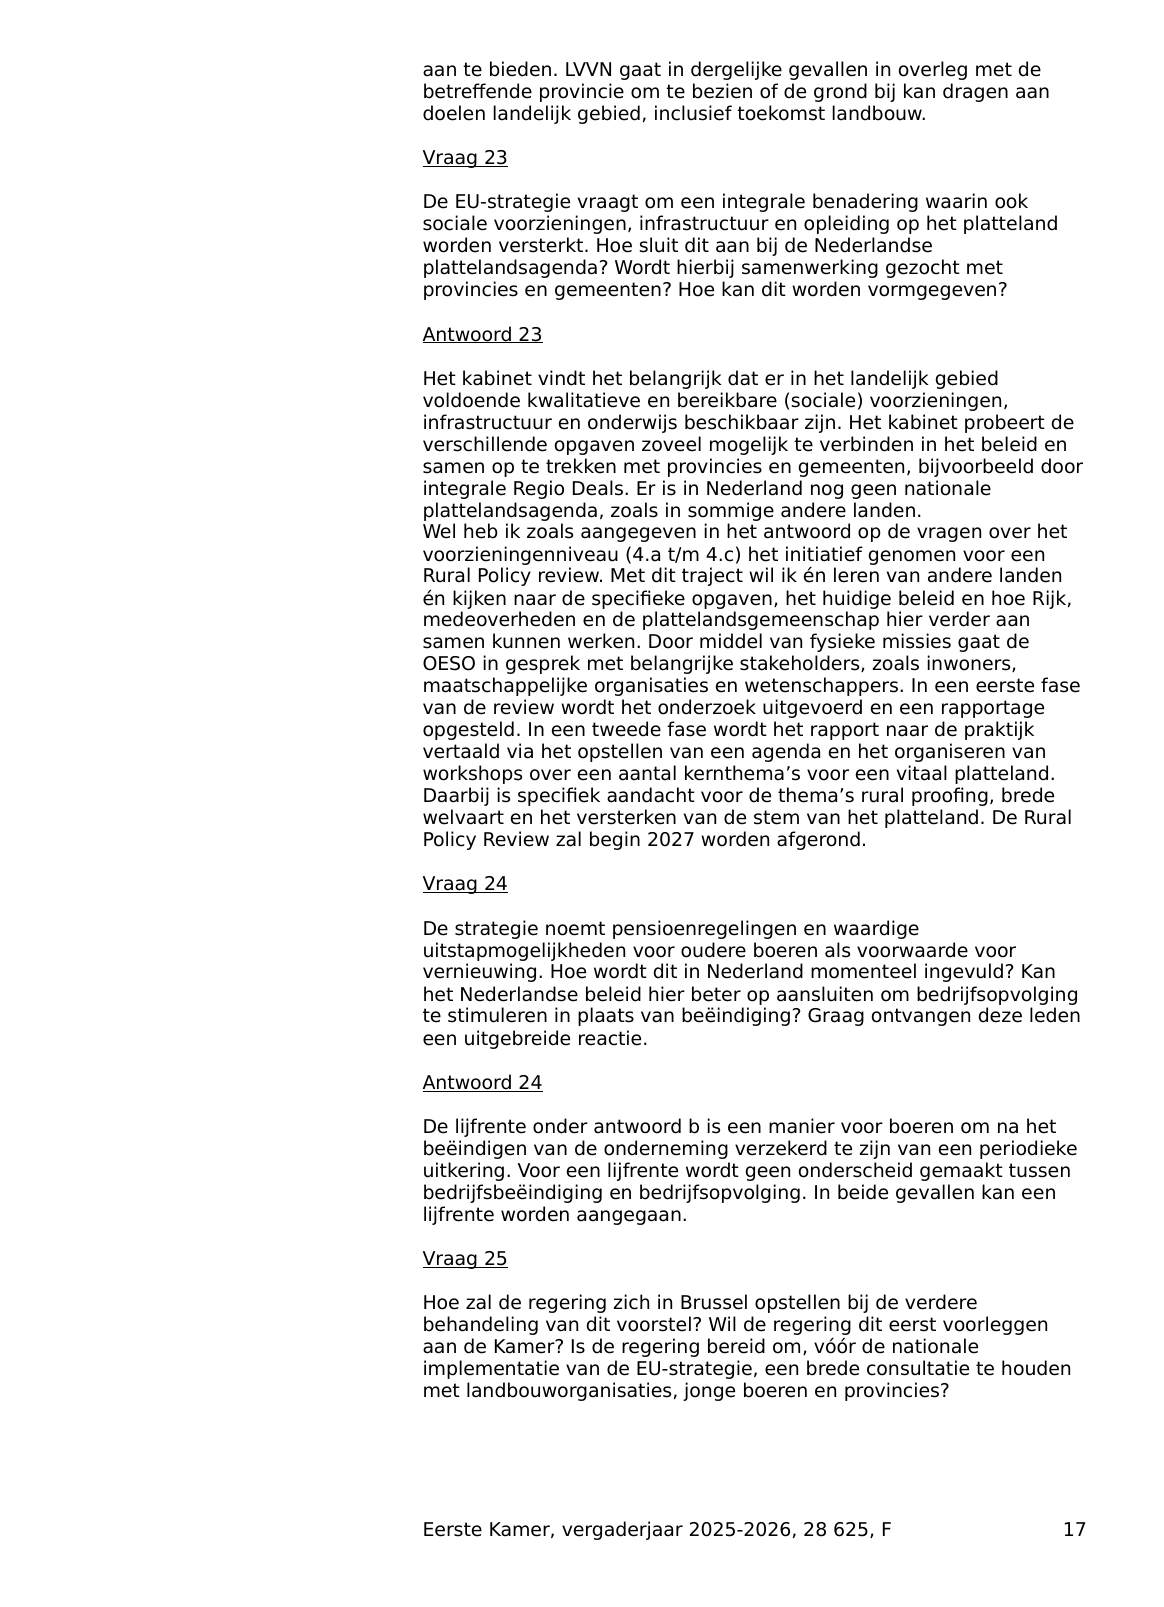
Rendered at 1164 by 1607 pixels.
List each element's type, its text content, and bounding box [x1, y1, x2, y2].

subtitle Vraag 23 [422, 147, 1087, 169]
text Hoe zal de regering zich in Brussel opstellen bij de verdere behandeling van dit voorstel? Wil de regering dit eerst voorleggen aan de Kamer? Is de regering bereid om, vóór de nationale implementatie van de EU-strategie, een brede consultatie te houden met landbouworganisaties, jonge boeren en provincies? [422, 1292, 1087, 1402]
subtitle Vraag 24 [422, 873, 1087, 895]
text De strategie noemt pensioenregelingen en waardige uitstapmogelijkheden voor oudere boeren als voorwaarde voor vernieuwing. Hoe wordt dit in Nederland momenteel ingevuld? Kan het Nederlandse beleid hier beter op aansluiten om bedrijfsopvolging te stimuleren in plaats van beëindiging? Graag ontvangen deze leden een uitgebreide reactie. [422, 917, 1087, 1049]
text Wel heb ik zoals aangegeven in het antwoord op de vragen over het voorzieningenniveau (4.a t/m 4.c) het initiatief genomen voor een Rural Policy review. Met dit traject wil ik én leren van andere landen én kijken naar de specifieke opgaven, het huidige beleid en hoe Rijk, medeoverheden en de plattelandsgemeenschap hier verder aan samen kunnen werken. Door middel van fysieke missies gaat de OESO in gesprek met belangrijke stakeholders, zoals inwoners, maatschappelijke organisaties en wetenschappers. In een eerste fase van de review wordt het onderzoek uitgevoerd en een rapportage opgesteld. In een tweede fase wordt het rapport naar de praktijk vertaald via het opstellen van een agenda en het organiseren van workshops over een aantal kernthema’s voor een vitaal platteland. Daarbij is specifiek aandacht voor de thema’s rural proofing, brede welvaart en het versterken van de stem van het platteland. De Rural Policy Review zal begin 2027 worden afgerond. [422, 521, 1087, 851]
text aan te bieden. LVVN gaat in dergelijke gevallen in overleg met de betreffende provincie om te bezien of de grond bij kan dragen aan doelen landelijk gebied, inclusief toekomst landbouw. [422, 59, 1087, 125]
subtitle Antwoord 24 [422, 1072, 1087, 1093]
text De lijfrente onder antwoord b is een manier voor boeren om na het beëindigen van de onderneming verzekerd te zijn van een periodieke uitkering. Voor een lijfrente wordt geen onderscheid gemaakt tussen bedrijfsbeëindiging en bedrijfsopvolging. In beide gevallen kan een lijfrente worden aangegaan. [422, 1116, 1087, 1226]
subtitle Antwoord 23 [422, 323, 1087, 345]
text Het kabinet vindt het belangrijk dat er in het landelijk gebied voldoende kwalitatieve en bereikbare (sociale) voorzieningen, infrastructuur en onderwijs beschikbaar zijn. Het kabinet probeert de verschillende opgaven zoveel mogelijk te verbinden in het beleid en samen op te trekken met provincies en gemeenten, bijvoorbeeld door integrale Regio Deals. Er is in Nederland nog geen nationale plattelandsagenda, zoals in sommige andere landen. [422, 368, 1087, 521]
subtitle Vraag 25 [422, 1248, 1087, 1270]
text De EU-strategie vraagt om een integrale benadering waarin ook sociale voorzieningen, infrastructuur en opleiding op het platteland worden versterkt. Hoe sluit dit aan bij de Nederlandse plattelandsagenda? Wordt hierbij samenwerking gezocht met provincies en gemeenten? Hoe kan dit worden vormgegeven? [422, 191, 1087, 301]
